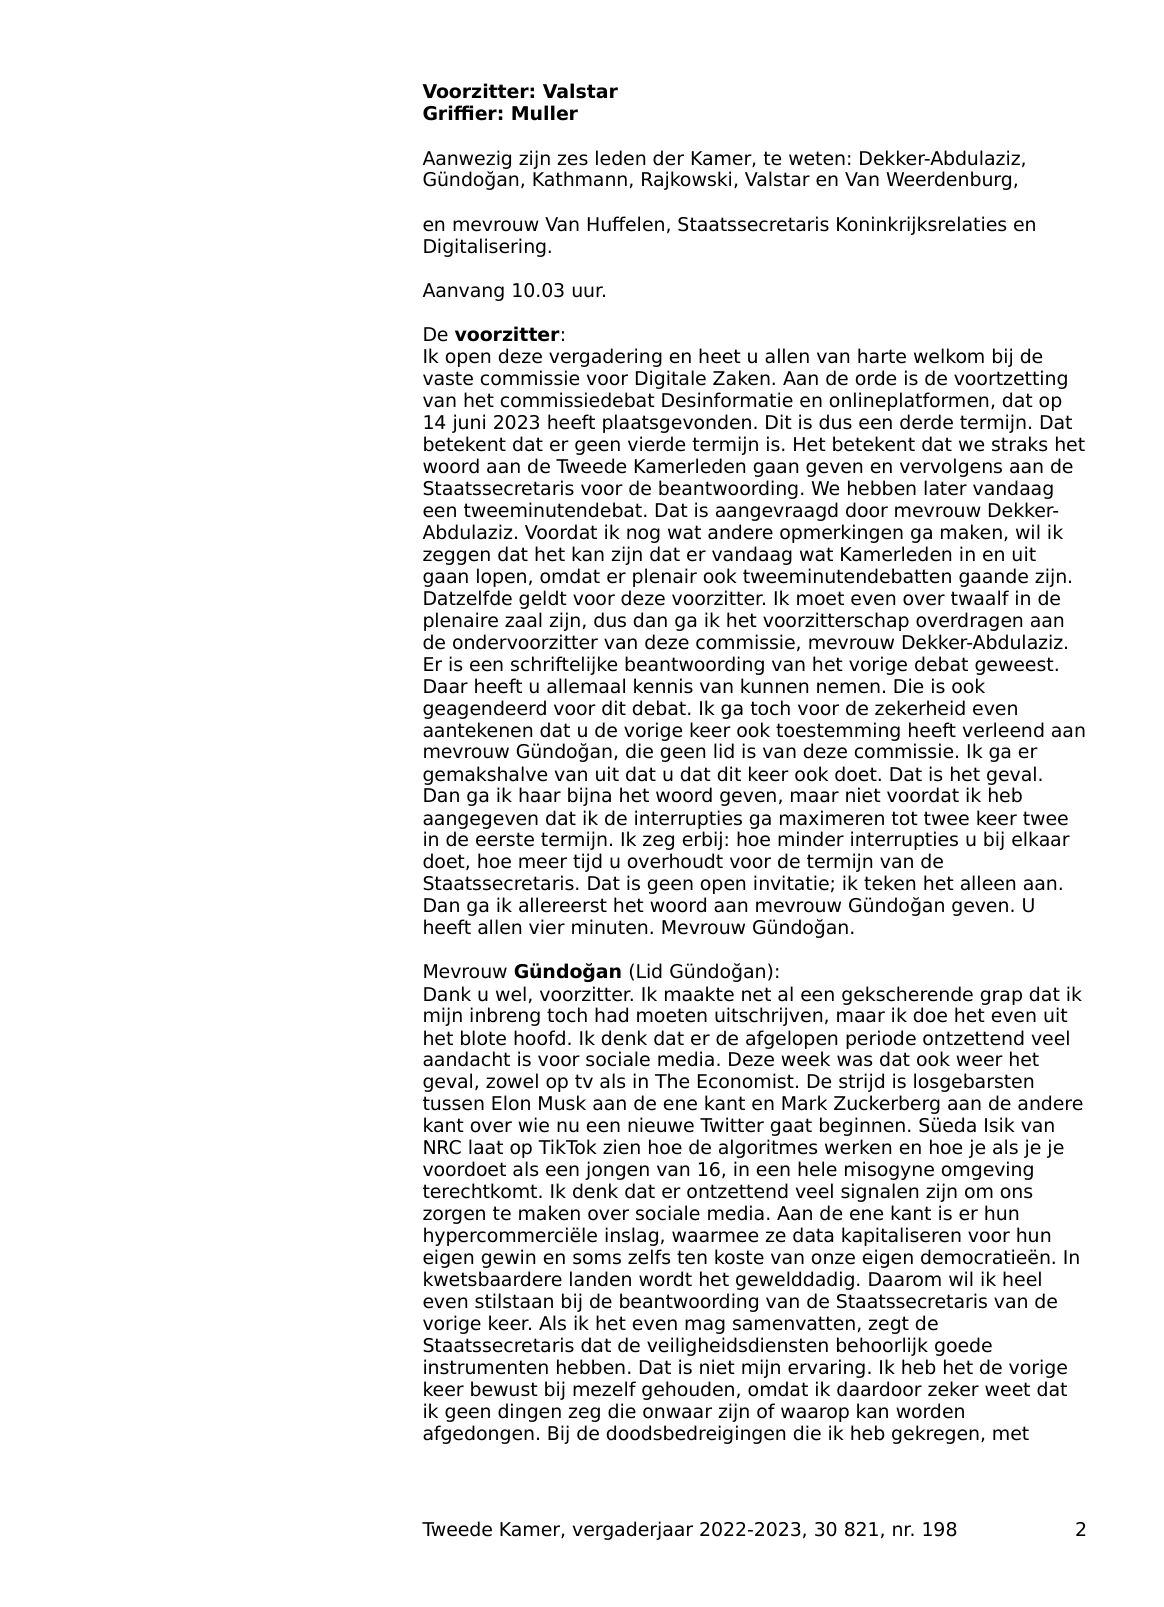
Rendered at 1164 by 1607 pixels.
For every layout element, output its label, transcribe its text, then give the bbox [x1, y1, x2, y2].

text Voorzitter: Valstar [422, 81, 1087, 103]
text Er is een schriftelijke beantwoording van het vorige debat geweest. Daar heeft u allemaal kennis van kunnen nemen. Die is ook geagendeerd voor dit debat. Ik ga toch voor de zekerheid even aantekenen dat u de vorige keer ook toestemming heeft verleend aan mevrouw Gündoğan, die geen lid is van deze commissie. Ik ga er gemakshalve van uit dat u dat dit keer ook doet. Dat is het geval. Dan ga ik haar bijna het woord geven, maar niet voordat ik heb aangegeven dat ik de interrupties ga maximeren tot twee keer twee in de eerste termijn. Ik zeg erbij: hoe minder interrupties u bij elkaar doet, hoe meer tijd u overhoudt voor de termijn van de Staatssecretaris. Dat is geen open invitatie; ik teken het alleen aan. [422, 653, 1087, 895]
text Griffier: Muller [422, 103, 1087, 125]
text en mevrouw Van Huffelen, Staatssecretaris Koninkrijksrelaties en Digitalisering. [422, 213, 1087, 257]
text Aanvang 10.03 uur. [422, 280, 1087, 302]
text Dan ga ik allereerst het woord aan mevrouw Gündoğan geven. U heeft allen vier minuten. Mevrouw Gündoğan. [422, 895, 1087, 939]
text Aanwezig zijn zes leden der Kamer, te weten: Dekker-Abdulaziz, Gündoğan, Kathmann, Rajkowski, Valstar en Van Weerdenburg, [422, 147, 1087, 191]
text Ik open deze vergadering en heet u allen van harte welkom bij de vaste commissie voor Digitale Zaken. Aan de orde is de voortzetting van het commissiedebat Desinformatie en onlineplatformen, dat op 14 juni 2023 heeft plaatsgevonden. Dit is dus een derde termijn. Dat betekent dat er geen vierde termijn is. Het betekent dat we straks het woord aan de Tweede Kamerleden gaan geven en vervolgens aan de Staatssecretaris voor de beantwoording. We hebben later vandaag een tweeminutendebat. Dat is aangevraagd door mevrouw Dekker-Abdulaziz. Voordat ik nog wat andere opmerkingen ga maken, wil ik zeggen dat het kan zijn dat er vandaag wat Kamerleden in en uit gaan lopen, omdat er plenair ook tweeminutendebatten gaande zijn. Datzelfde geldt voor deze voorzitter. Ik moet even over twaalf in de plenaire zaal zijn, dus dan ga ik het voorzitterschap overdragen aan de ondervoorzitter van deze commissie, mevrouw Dekker-Abdulaziz. [422, 346, 1087, 653]
text Dank u wel, voorzitter. Ik maakte net al een gekscherende grap dat ik mijn inbreng toch had moeten uitschrijven, maar ik doe het even uit het blote hoofd. Ik denk dat er de afgelopen periode ontzettend veel aandacht is voor sociale media. Deze week was dat ook weer het geval, zowel op tv als in The Economist. De strijd is losgebarsten tussen Elon Musk aan de ene kant en Mark Zuckerberg aan de andere kant over wie nu een nieuwe Twitter gaat beginnen. Süeda Isik van NRC laat op TikTok zien hoe de algoritmes werken en hoe je als je je voordoet als een jongen van 16, in een hele misogyne omgeving terechtkomt. Ik denk dat er ontzettend veel signalen zijn om ons zorgen te maken over sociale media. Aan de ene kant is er hun hypercommerciële inslag, waarmee ze data kapitaliseren voor hun eigen gewin en soms zelfs ten koste van onze eigen democratieën. In kwetsbaardere landen wordt het gewelddadig. Daarom wil ik heel even stilstaan bij de beantwoording van de Staatssecretaris van de vorige keer. Als ik het even mag samenvatten, zegt de Staatssecretaris dat de veiligheidsdiensten behoorlijk goede instrumenten hebben. Dat is niet mijn ervaring. Ik heb het de vorige keer bewust bij mezelf gehouden, omdat ik daardoor zeker weet dat ik geen dingen zeg die onwaar zijn of waarop kan worden afgedongen. Bij de doodsbedreigingen die ik heb gekregen, met [422, 983, 1087, 1445]
text Mevrouw Gündoğan (Lid Gündoğan): [422, 961, 1087, 983]
text De voorzitter: [422, 324, 1087, 346]
